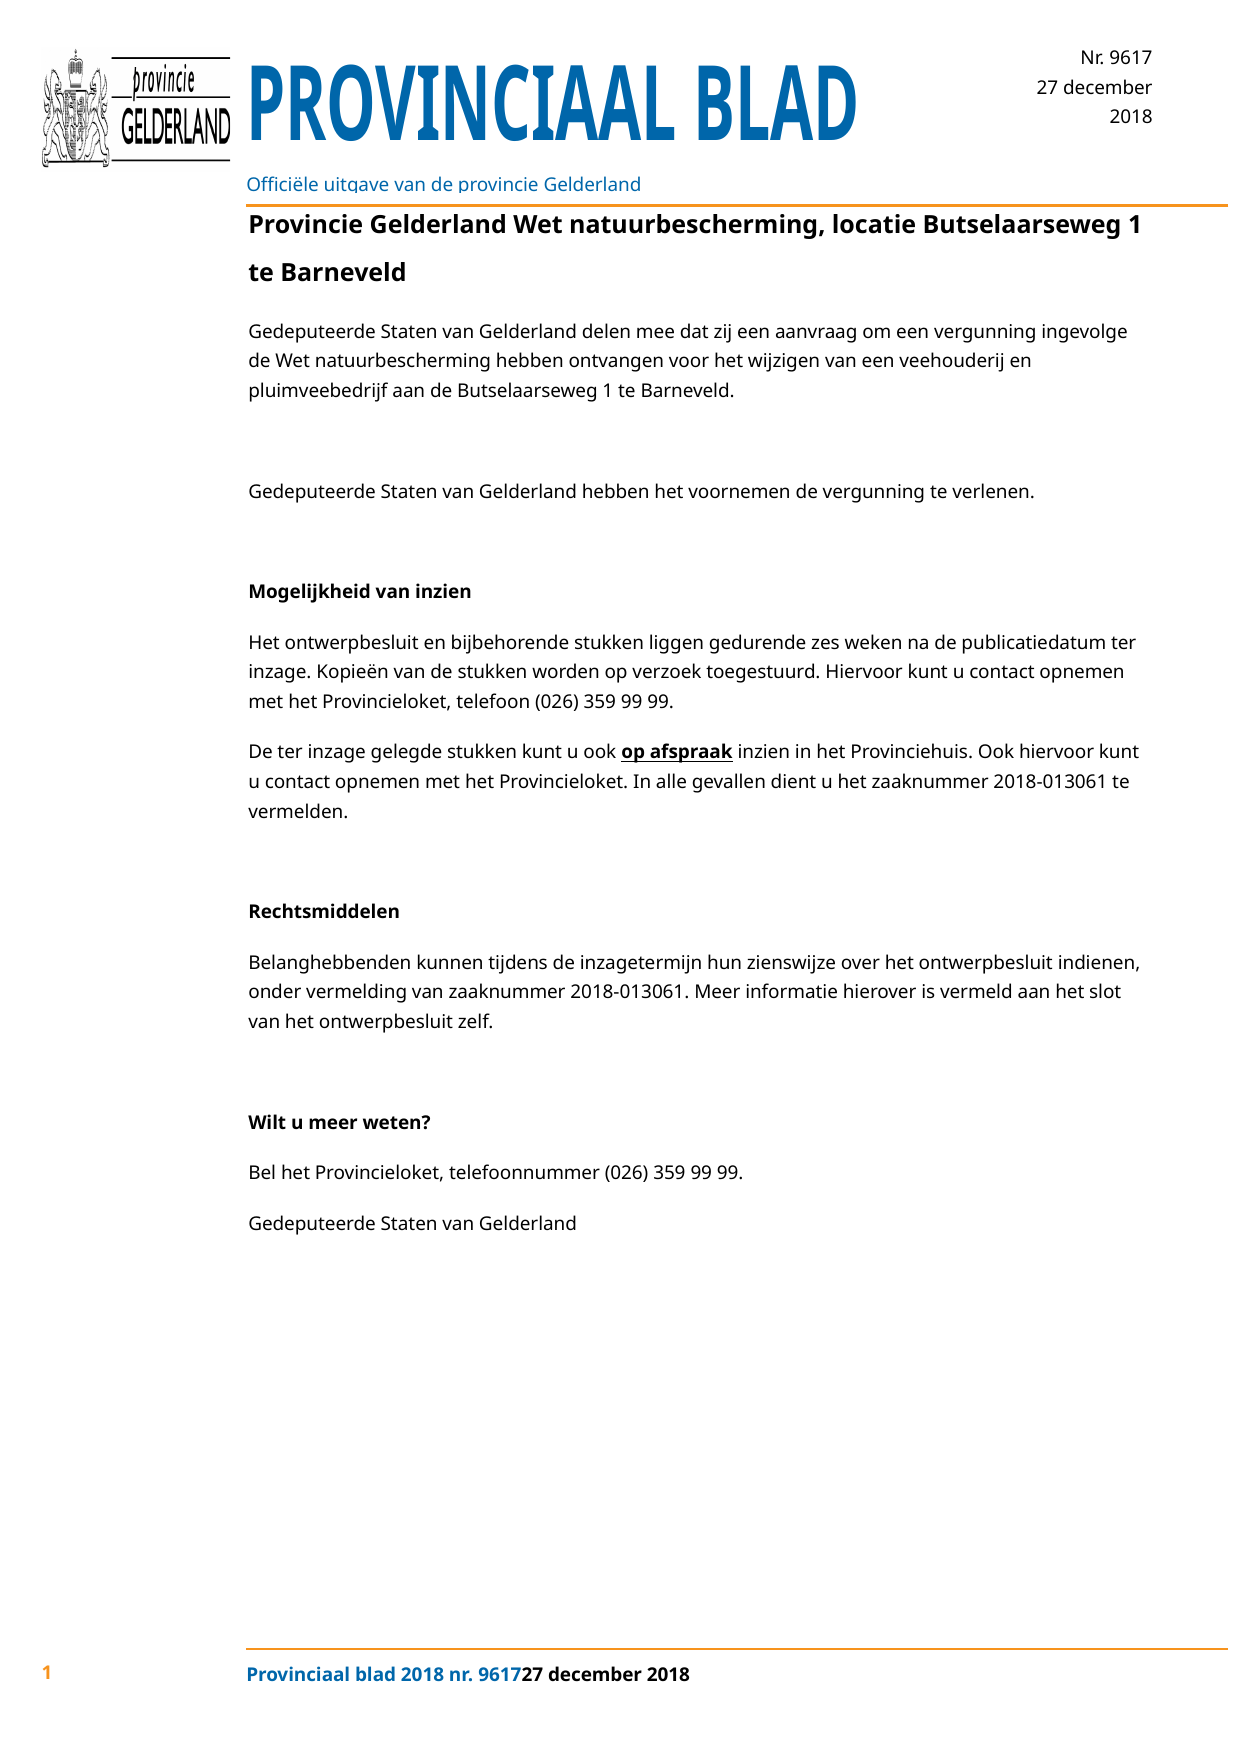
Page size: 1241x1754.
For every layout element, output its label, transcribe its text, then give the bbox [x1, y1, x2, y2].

text De ter inzage gelegde stukken kunt u ook op afspraak inzien in het Provinciehuis. Ook hiervoor kunt u contact opnemen met het Provincieloket. In alle gevallen dient u het zaaknummer 2018-013061 te vermelden. [248, 739, 1152, 824]
text Gedeputeerde Staten van Gelderland hebben het voornemen de vergunning te verlenen. [248, 478, 1152, 504]
text Het ontwerpbesluit en bijbehorende stukken liggen gedurende zes weken na de publicatiedatum ter inzage. Kopieën van de stukken worden op verzoek toegestuurd. Hiervoor kunt u contact opnemen met het Provincieloket, telefoon (026) 359 99 99. [248, 629, 1152, 714]
picture [41, 47, 231, 172]
text Wilt u meer weten? [248, 1109, 1152, 1135]
text Gedeputeerde Staten van Gelderland delen mee dat zij een aanvraag om een vergunning ingevolge de Wet natuurbescherming hebben ontvangen voor het wijzigen van een veehouderij en pluimveebedrijf aan de Butselaarseweg 1 te Barneveld. [248, 318, 1152, 403]
text Bel het Provincieloket, telefoonnummer (026) 359 99 99. [248, 1159, 1152, 1185]
text Mogelijkheid van inzien [248, 579, 1152, 604]
text Belanghebbenden kunnen tijdens de inzagetermijn hun zienswijze over het ontwerpbesluit indienen, onder vermelding van zaaknummer 2018-013061. Meer informatie hierover is vermeld aan het slot van het ontwerpbesluit zelf. [248, 949, 1152, 1034]
text Provincie Gelderland Wet natuurbescherming, locatie Butselaarseweg 1 te Barneveld [248, 207, 1152, 288]
text Gedeputeerde Staten van Gelderland [248, 1210, 1152, 1236]
text Rechtsmiddelen [248, 899, 1152, 924]
